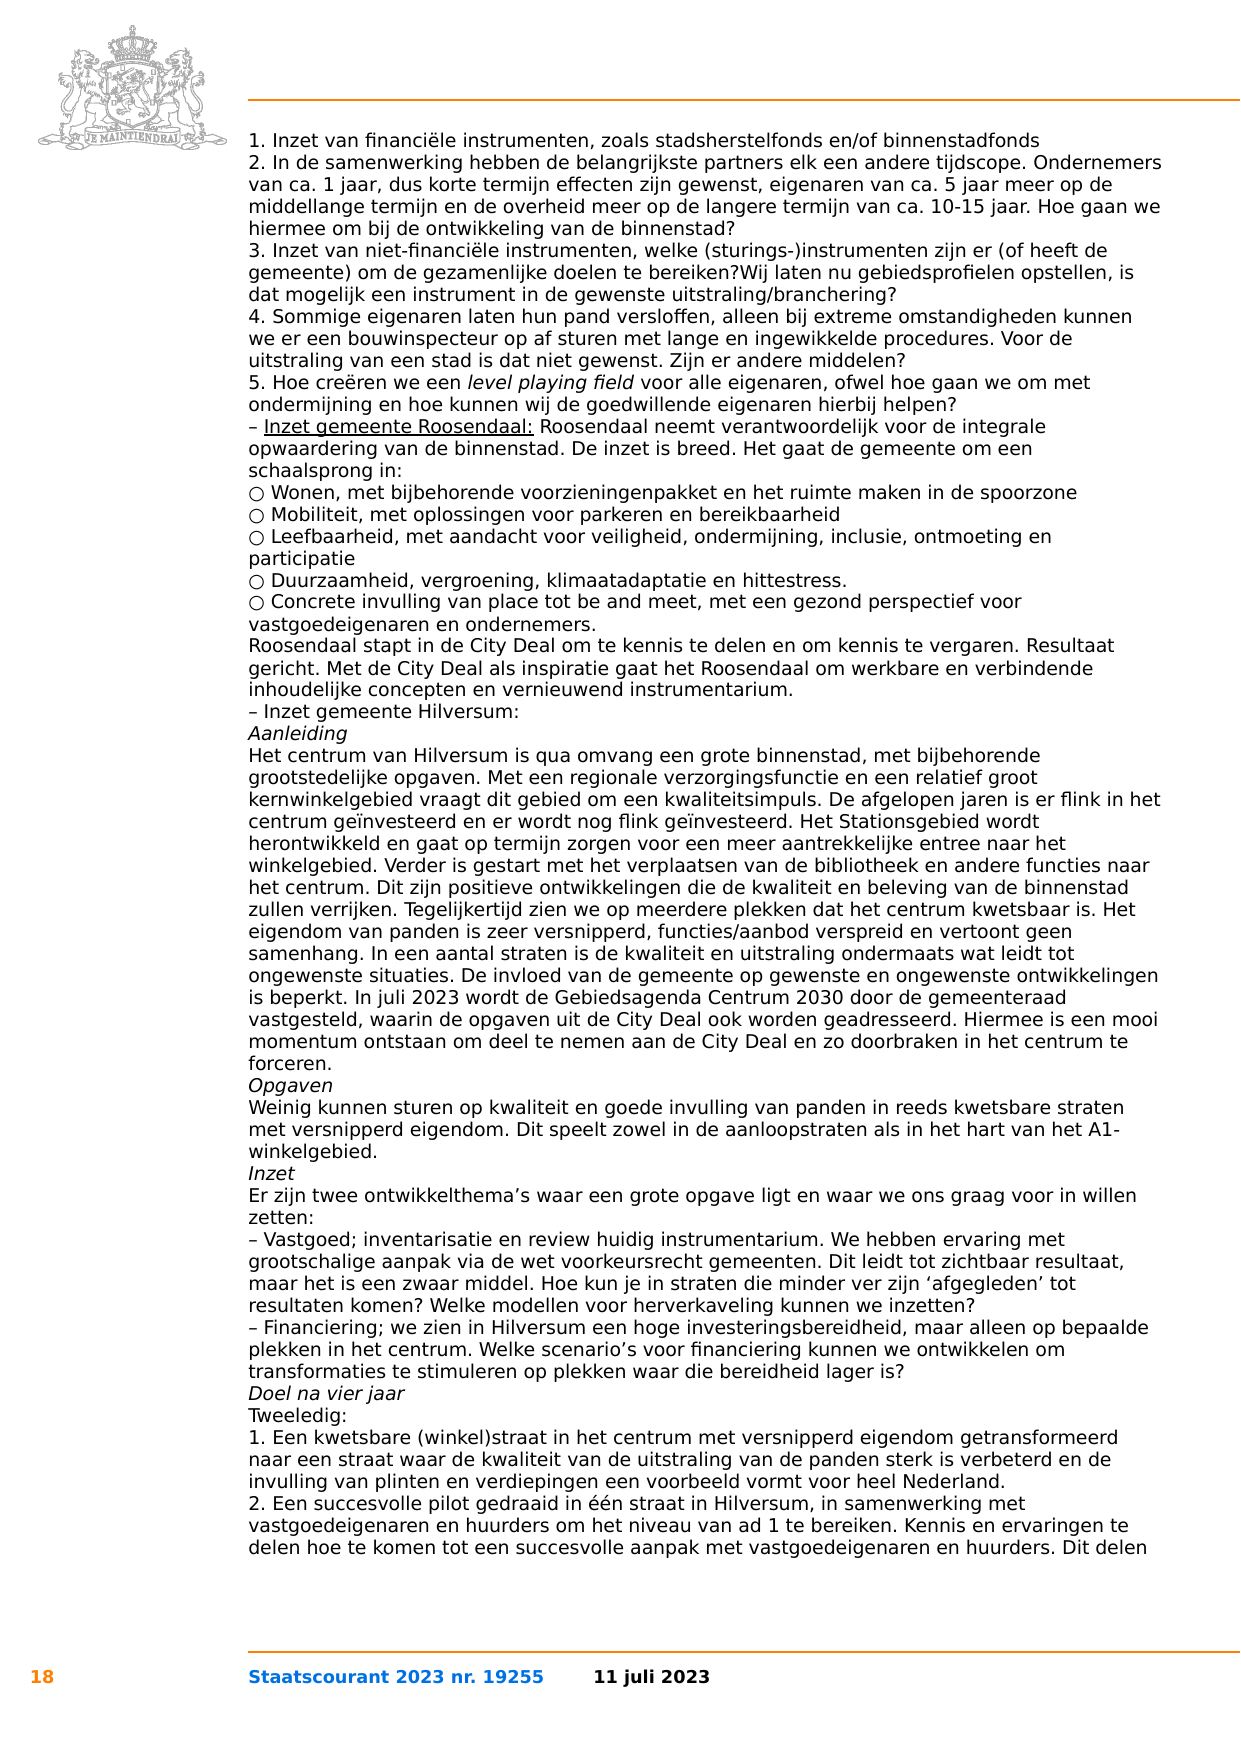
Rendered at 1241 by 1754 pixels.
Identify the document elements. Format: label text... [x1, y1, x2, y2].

text ○ Leefbaarheid, met aandacht voor veiligheid, ondermijning, inclusie, ontmoeting en participatie [248, 526, 1163, 569]
text – Inzet gemeente Roosendaal: Roosendaal neemt verantwoordelijk voor de integrale opwaardering van de binnenstad. De inzet is breed. Het gaat de gemeente om een schaalsprong in: [248, 416, 1163, 482]
text – Financiering; we zien in Hilversum een hoge investeringsbereidheid, maar alleen op bepaalde plekken in het centrum. Welke scenario’s voor financiering kunnen we ontwikkelen om transformaties te stimuleren op plekken waar die bereidheid lager is? [248, 1317, 1163, 1383]
text 2. Een succesvolle pilot gedraaid in één straat in Hilversum, in samenwerking met vastgoedeigenaren en huurders om het niveau van ad 1 te bereiken. Kennis en ervaringen te delen hoe te komen tot een succesvolle aanpak met vastgoedeigenaren en huurders. Dit delen [248, 1493, 1163, 1558]
text ○ Mobiliteit, met oplossingen voor parkeren en bereikbaarheid [248, 503, 1163, 526]
text 2. In de samenwerking hebben de belangrijkste partners elk een andere tijdscope. Ondernemers van ca. 1 jaar, dus korte termijn effecten zijn gewenst, eigenaren van ca. 5 jaar meer op de middellange termijn en de overheid meer op de langere termijn van ca. 10-15 jaar. Hoe gaan we hiermee om bij de ontwikkeling van de binnenstad? [248, 152, 1163, 240]
text 4. Sommige eigenaren laten hun pand versloffen, alleen bij extreme omstandigheden kunnen we er een bouwinspecteur op af sturen met lange en ingewikkelde procedures. Voor de uitstraling van een stad is dat niet gewenst. Zijn er andere middelen? [248, 306, 1163, 372]
text 1. Inzet van financiële instrumenten, zoals stadsherstelfonds en/of binnenstadfonds [248, 130, 1163, 152]
text Opgaven [248, 1075, 1163, 1097]
text Weinig kunnen sturen op kwaliteit en goede invulling van panden in reeds kwetsbare straten met versnipperd eigendom. Dit speelt zowel in de aanloopstraten als in het hart van het A1-winkelgebied. [248, 1097, 1163, 1163]
text Doel na vier jaar [248, 1383, 1163, 1405]
text ○ Wonen, met bijbehorende voorzieningenpakket en het ruimte maken in de spoorzone [248, 482, 1163, 503]
text ○ Duurzaamheid, vergroening, klimaatadaptatie en hittestress. [248, 569, 1163, 591]
text 5. Hoe creëren we een level playing field voor alle eigenaren, ofwel hoe gaan we om met ondermijning en hoe kunnen wij de goedwillende eigenaren hierbij helpen? [248, 372, 1163, 416]
text Er zijn twee ontwikkelthema’s waar een grote opgave ligt en waar we ons graag voor in willen zetten: [248, 1185, 1163, 1229]
text – Vastgoed; inventarisatie en review huidig instrumentarium. We hebben ervaring met grootschalige aanpak via de wet voorkeursrecht gemeenten. Dit leidt tot zichtbaar resultaat, maar het is een zwaar middel. Hoe kun je in straten die minder ver zijn ‘afgegleden’ tot resultaten komen? Welke modellen voor herverkaveling kunnen we inzetten? [248, 1229, 1163, 1317]
text 3. Inzet van niet-financiële instrumenten, welke (sturings-)instrumenten zijn er (of heeft de gemeente) om de gezamenlijke doelen te bereiken?Wij laten nu gebiedsprofielen opstellen, is dat mogelijk een instrument in de gewenste uitstraling/branchering? [248, 240, 1163, 306]
text 1. Een kwetsbare (winkel)straat in het centrum met versnipperd eigendom getransformeerd naar een straat waar de kwaliteit van de uitstraling van de panden sterk is verbeterd en de invulling van plinten en verdiepingen een voorbeeld vormt voor heel Nederland. [248, 1427, 1163, 1493]
text Inzet [248, 1163, 1163, 1185]
text Roosendaal stapt in de City Deal om te kennis te delen en om kennis te vergaren. Resultaat gericht. Met de City Deal als inspiratie gaat het Roosendaal om werkbare en verbindende inhoudelijke concepten en vernieuwend instrumentarium. [248, 635, 1163, 701]
picture [38, 25, 227, 150]
text Tweeledig: [248, 1405, 1163, 1427]
text Aanleiding [248, 723, 1163, 745]
text ○ Concrete invulling van place tot be and meet, met een gezond perspectief voor vastgoedeigenaren en ondernemers. [248, 591, 1163, 635]
text Het centrum van Hilversum is qua omvang een grote binnenstad, met bijbehorende grootstedelijke opgaven. Met een regionale verzorgingsfunctie en een relatief groot kernwinkelgebied vraagt dit gebied om een kwaliteitsimpuls. De afgelopen jaren is er flink in het centrum geïnvesteerd en er wordt nog flink geïnvesteerd. Het Stationsgebied wordt herontwikkeld en gaat op termijn zorgen voor een meer aantrekkelijke entree naar het winkelgebied. Verder is gestart met het verplaatsen van de bibliotheek en andere functies naar het centrum. Dit zijn positieve ontwikkelingen die de kwaliteit en beleving van de binnenstad zullen verrijken. Tegelijkertijd zien we op meerdere plekken dat het centrum kwetsbaar is. Het eigendom van panden is zeer versnipperd, functies/aanbod verspreid en vertoont geen samenhang. In een aantal straten is de kwaliteit en uitstraling ondermaats wat leidt tot ongewenste situaties. De invloed van de gemeente op gewenste en ongewenste ontwikkelingen is beperkt. In juli 2023 wordt de Gebiedsagenda Centrum 2030 door de gemeenteraad vastgesteld, waarin de opgaven uit de City Deal ook worden geadresseerd. Hiermee is een mooi momentum ontstaan om deel te nemen aan de City Deal en zo doorbraken in het centrum te forceren. [248, 745, 1163, 1075]
text – Inzet gemeente Hilversum: [248, 701, 1163, 723]
